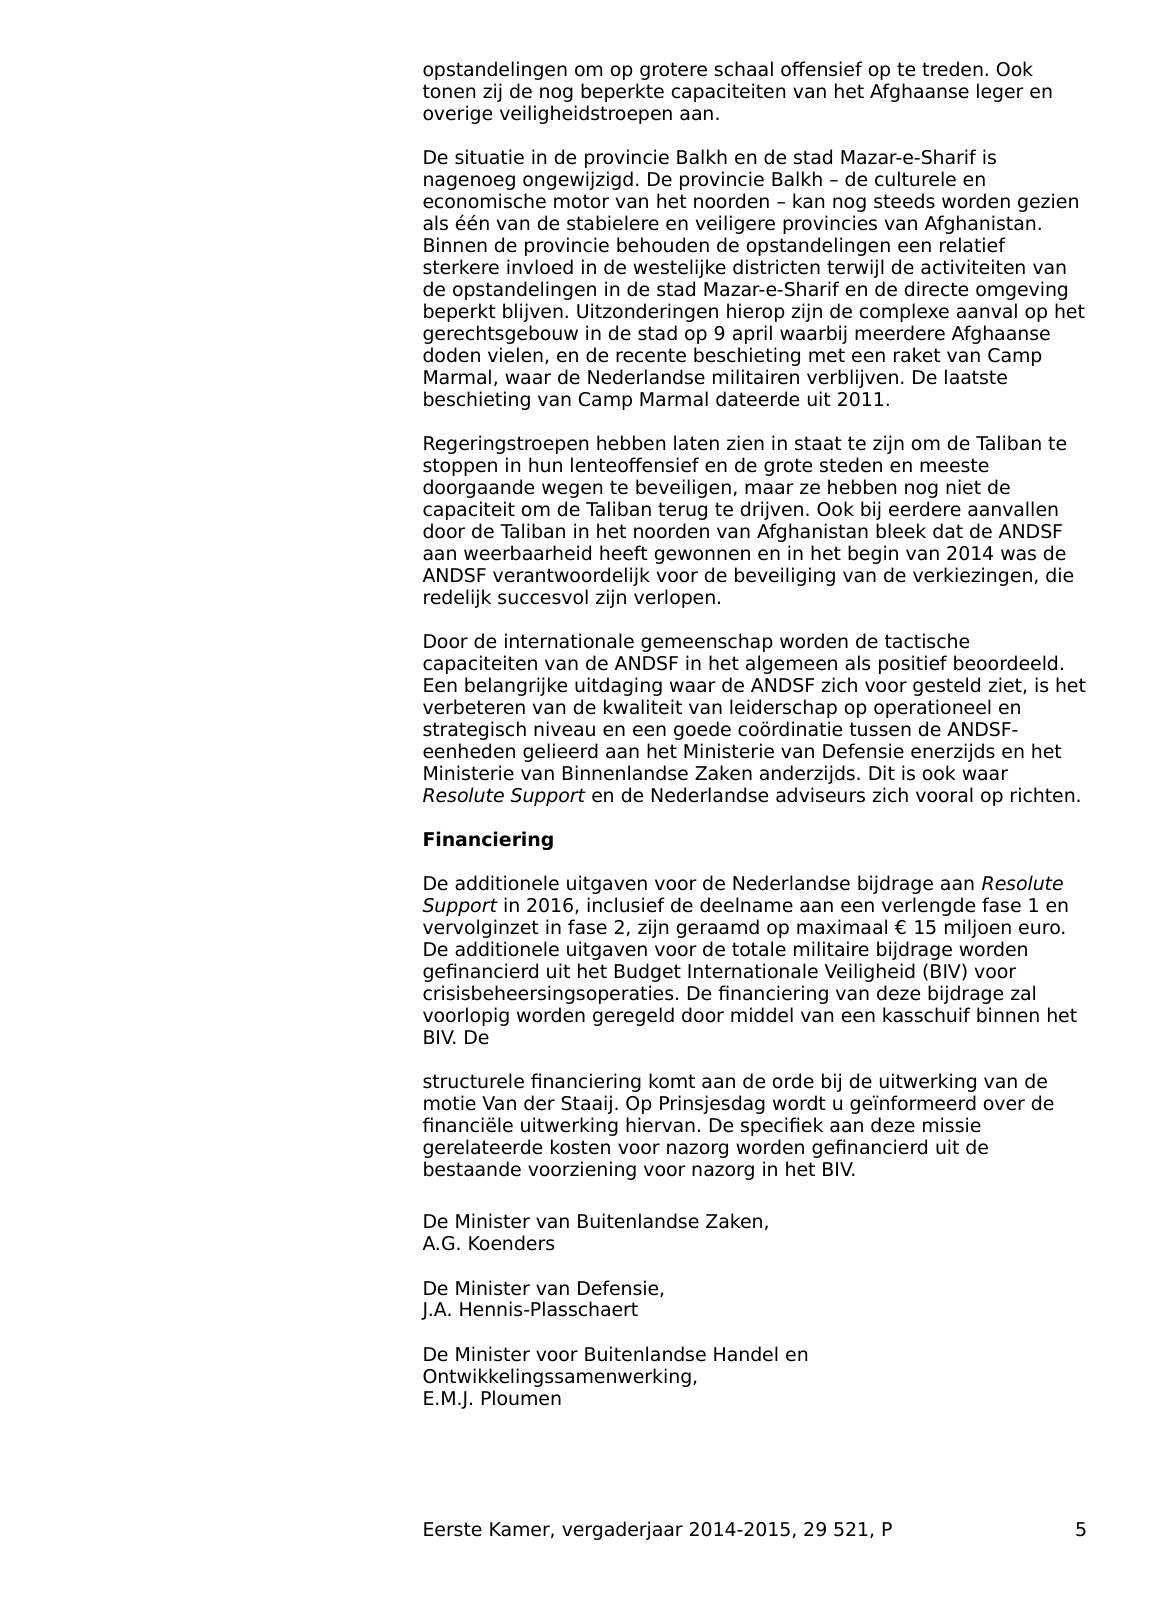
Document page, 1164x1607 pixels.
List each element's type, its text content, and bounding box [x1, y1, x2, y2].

text opstandelingen om op grotere schaal offensief op te treden. Ook tonen zij de nog beperkte capaciteiten van het Afghaanse leger en overige veiligheidstroepen aan. [422, 59, 1087, 125]
subtitle Financiering [422, 829, 1087, 851]
text De Minister van Buitenlandse Zaken, A.G. Koenders [422, 1211, 1087, 1255]
text De Minister van Defensie, J.A. Hennis-Plasschaert [422, 1277, 1087, 1321]
text structurele financiering komt aan de orde bij de uitwerking van de motie Van der Staaij. Op Prinsjesdag wordt u geïnformeerd over de financiële uitwerking hiervan. De specifiek aan deze missie gerelateerde kosten voor nazorg worden gefinancierd uit de bestaande voorziening voor nazorg in het BIV. [422, 1071, 1087, 1181]
text De Minister voor Buitenlandse Handel en Ontwikkelingssamenwerking, E.M.J. Ploumen [422, 1343, 1087, 1409]
text De situatie in de provincie Balkh en de stad Mazar-e-Sharif is nagenoeg ongewijzigd. De provincie Balkh – de culturele en economische motor van het noorden – kan nog steeds worden gezien als één van de stabielere en veiligere provincies van Afghanistan. Binnen de provincie behouden de opstandelingen een relatief sterkere invloed in de westelijke districten terwijl de activiteiten van de opstandelingen in de stad Mazar-e-Sharif en de directe omgeving beperkt blijven. Uitzonderingen hierop zijn de complexe aanval op het gerechtsgebouw in de stad op 9 april waarbij meerdere Afghaanse doden vielen, en de recente beschieting met een raket van Camp Marmal, waar de Nederlandse militairen verblijven. De laatste beschieting van Camp Marmal dateerde uit 2011. [422, 147, 1087, 411]
text Door de internationale gemeenschap worden de tactische capaciteiten van de ANDSF in het algemeen als positief beoordeeld. Een belangrijke uitdaging waar de ANDSF zich voor gesteld ziet, is het verbeteren van de kwaliteit van leiderschap op operationeel en strategisch niveau en een goede coördinatie tussen de ANDSF-eenheden gelieerd aan het Ministerie van Defensie enerzijds en het Ministerie van Binnenlandse Zaken anderzijds. Dit is ook waar Resolute Support en de Nederlandse adviseurs zich vooral op richten. [422, 631, 1087, 807]
text Regeringstroepen hebben laten zien in staat te zijn om de Taliban te stoppen in hun lenteoffensief en de grote steden en meeste doorgaande wegen te beveiligen, maar ze hebben nog niet de capaciteit om de Taliban terug te drijven. Ook bij eerdere aanvallen door de Taliban in het noorden van Afghanistan bleek dat de ANDSF aan weerbaarheid heeft gewonnen en in het begin van 2014 was de ANDSF verantwoordelijk voor de beveiliging van de verkiezingen, die redelijk succesvol zijn verlopen. [422, 433, 1087, 609]
text De additionele uitgaven voor de Nederlandse bijdrage aan Resolute Support in 2016, inclusief de deelname aan een verlengde fase 1 en vervolginzet in fase 2, zijn geraamd op maximaal € 15 miljoen euro. De additionele uitgaven voor de totale militaire bijdrage worden gefinancierd uit het Budget Internationale Veiligheid (BIV) voor crisisbeheersingsoperaties. De financiering van deze bijdrage zal voorlopig worden geregeld door middel van een kasschuif binnen het BIV. De [422, 873, 1087, 1049]
